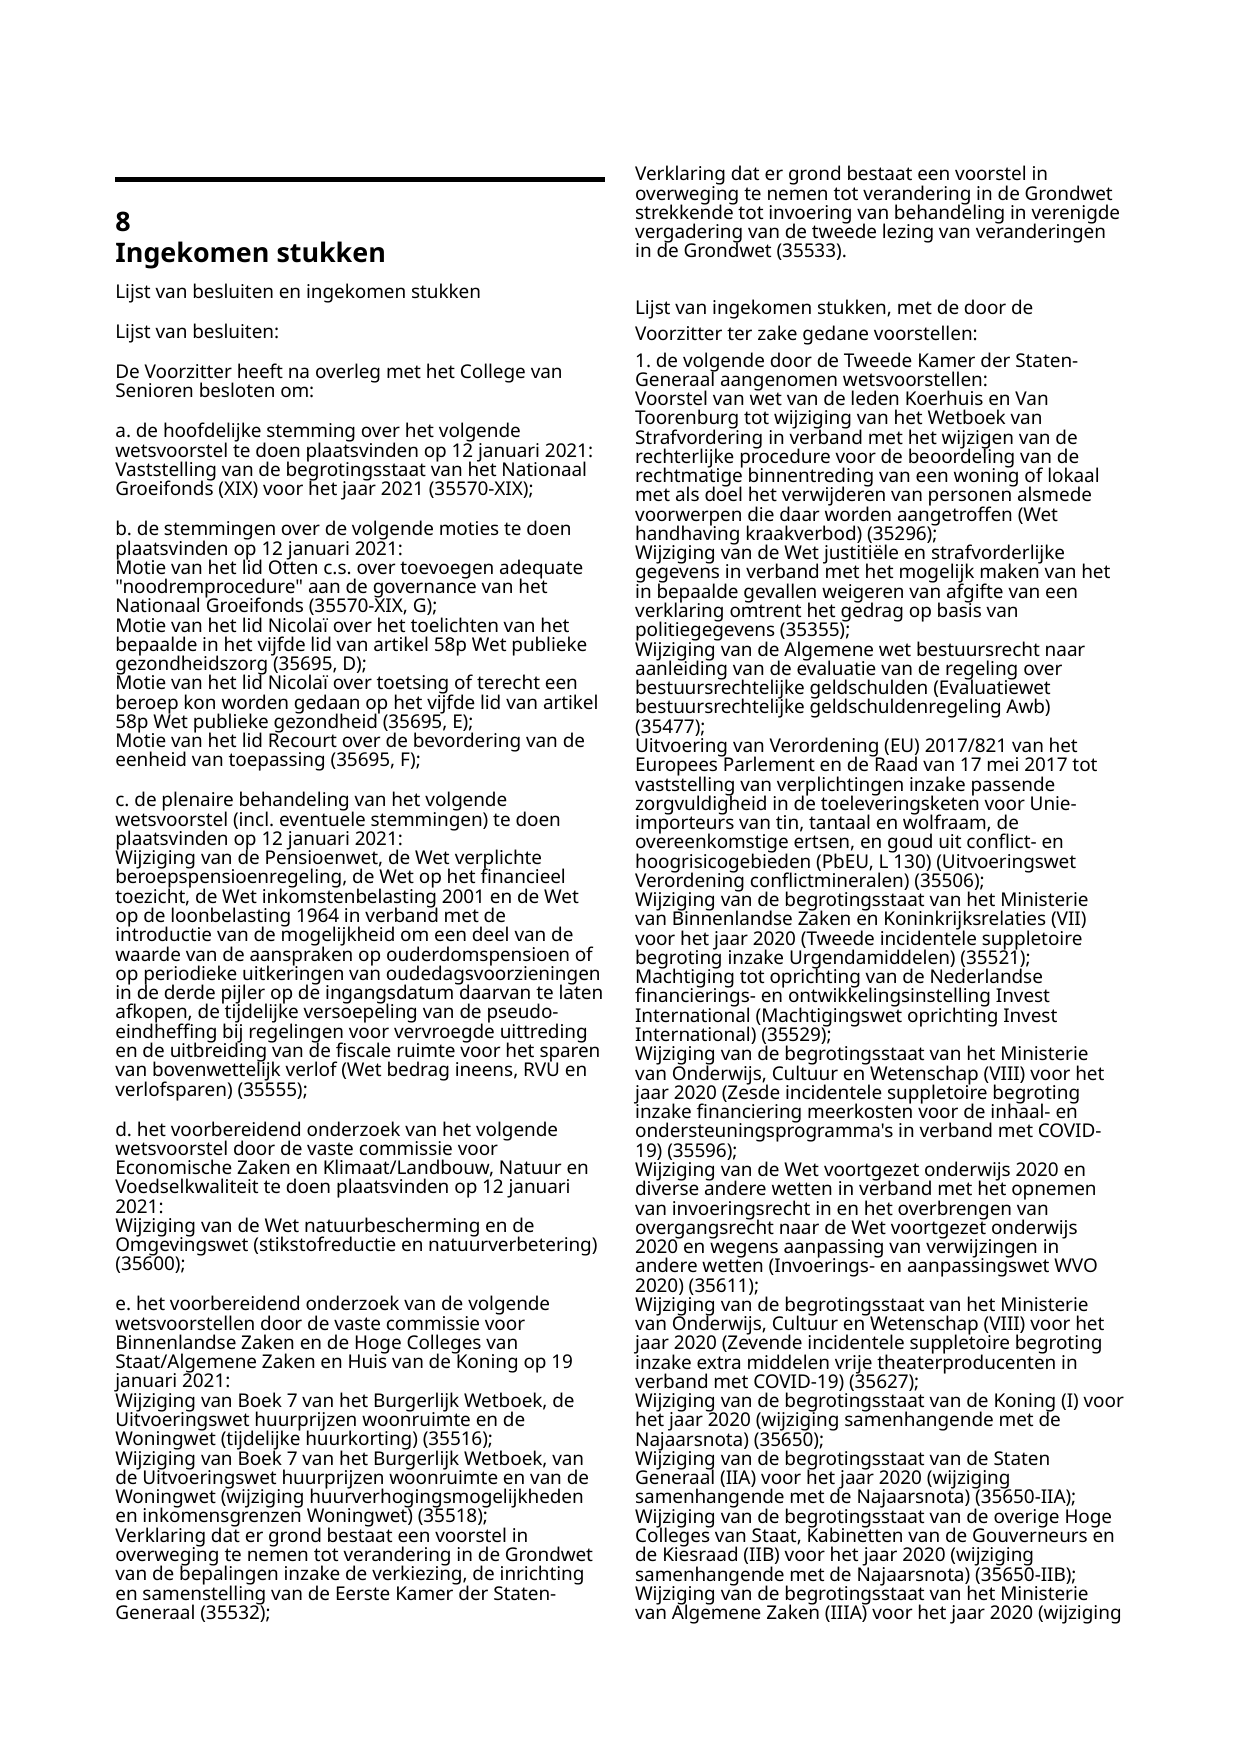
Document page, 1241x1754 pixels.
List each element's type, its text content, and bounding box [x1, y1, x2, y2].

text Wijziging van Boek 7 van het Burgerlijk Wetboek, de Uitvoeringswet huurprijzen woonruimte en de Woningwet (tijdelijke huurkorting) (35516); [115, 1392, 605, 1449]
text Vaststelling van de begrotingsstaat van het Nationaal Groeifonds (XIX) voor het jaar 2021 (35570-XIX); [115, 461, 605, 499]
text Machtiging tot oprichting van de Nederlandse financierings- en ontwikkelingsinstelling Invest International (Machtigingswet oprichting Invest International) (35529); [635, 968, 1125, 1045]
text Uitvoering van Verordening (EU) 2017/821 van het Europees Parlement en de Raad van 17 mei 2017 tot vaststelling van verplichtingen inzake passende zorgvuldigheid in de toeleveringsketen voor Unie-importeurs van tin, tantaal en wolfraam, de overeenkomstige ertsen, en goud uit conflict- en hoogrisicogebieden (PbEU, L 130) (Uitvoeringswet Verordening conflictmineralen) (35506); [635, 737, 1125, 891]
text Verklaring dat er grond bestaat een voorstel in overweging te nemen tot verandering in de Grondwet van de bepalingen inzake de verkiezing, de inrichting en samenstelling van de Eerste Kamer der Staten-Generaal (35532); [115, 1527, 605, 1623]
text Wijziging van de Algemene wet bestuursrecht naar aanleiding van de evaluatie van de regeling over bestuursrechtelijke geldschulden (Evaluatiewet bestuursrechtelijke geldschuldenregeling Awb) (35477); [635, 641, 1125, 737]
text a. de hoofdelijke stemming over het volgende wetsvoorstel te doen plaatsvinden op 12 januari 2021: [115, 422, 605, 461]
text Wijziging van de Wet voortgezet onderwijs 2020 en diverse andere wetten in verband met het opnemen van invoeringsrecht in en het overbrengen van overgangsrecht naar de Wet voortgezet onderwijs 2020 en wegens aanpassing van verwijzingen in andere wetten (Invoerings- en aanpassingswet WVO 2020) (35611); [635, 1161, 1125, 1296]
text b. de stemmingen over de volgende moties te doen plaatsvinden op 12 januari 2021: [115, 520, 605, 559]
text Wijziging van de Wet justitiële en strafvorderlijke gegevens in verband met het mogelijk maken van het in bepaalde gevallen weigeren van afgifte van een verklaring omtrent het gedrag op basis van politiegegevens (35355); [635, 544, 1125, 641]
text Wijziging van de Pensioenwet, de Wet verplichte beroepspensioenregeling, de Wet op het financieel toezicht, de Wet inkomstenbelasting 2001 en de Wet op de loonbelasting 1964 in verband met de introductie van de mogelijkheid om een deel van de waarde van de aanspraken op ouderdomspensioen of op periodieke uitkeringen van oudedagsvoorzieningen in de derde pijler op de ingangsdatum daarvan te laten afkopen, de tijdelijke versoepeling van de pseudo-eindheffing bij regelingen voor vervroegde uittreding en de uitbreiding van de fiscale ruimte voor het sparen van bovenwettelijk verlof (Wet bedrag ineens, RVU en verlofsparen) (35555); [115, 849, 605, 1100]
text Wijziging van de begrotingsstaat van de overige Hoge Colleges van Staat, Kabinetten van de Gouverneurs en de Kiesraad (IIB) voor het jaar 2020 (wijziging samenhangende met de Najaarsnota) (35650-IIB); [635, 1508, 1125, 1585]
text Wijziging van de begrotingsstaat van het Ministerie van Binnenlandse Zaken en Koninkrijksrelaties (VII) voor het jaar 2020 (Tweede incidentele suppletoire begroting inzake Urgendamiddelen) (35521); [635, 891, 1125, 968]
text Lijst van besluiten: [115, 323, 605, 342]
text Motie van het lid Otten c.s. over toevoegen adequate "noodremprocedure" aan de governance van het Nationaal Groeifonds (35570-XIX, G); [115, 559, 605, 617]
text 8 [115, 203, 605, 239]
text De Voorzitter heeft na overleg met het College van Senioren besloten om: [115, 363, 605, 402]
text Wijziging van de begrotingsstaat van het Ministerie van Onderwijs, Cultuur en Wetenschap (VIII) voor het jaar 2020 (Zevende incidentele suppletoire begroting inzake extra middelen vrije theaterproducenten in verband met COVID-19) (35627); [635, 1296, 1125, 1392]
text Voorstel van wet van de leden Koerhuis en Van Toorenburg tot wijziging van het Wetboek van Strafvordering in verband met het wijzigen van de rechterlijke procedure voor de beoordeling van de rechtmatige binnentreding van een woning of lokaal met als doel het verwijderen van personen alsmede voorwerpen die daar worden aangetroffen (Wet handhaving kraakverbod) (35296); [635, 390, 1125, 544]
text Motie van het lid Nicolaï over het toelichten van het bepaalde in het vijfde lid van artikel 58p Wet publieke gezondheidszorg (35695, D); [115, 617, 605, 674]
text c. de plenaire behandeling van het volgende wetsvoorstel (incl. eventuele stemmingen) te doen plaatsvinden op 12 januari 2021: [115, 791, 605, 849]
text Lijst van ingekomen stukken, met de door de Voorzitter ter zake gedane voorstellen: [635, 294, 1125, 346]
text Wijziging van Boek 7 van het Burgerlijk Wetboek, van de Uitvoeringswet huurprijzen woonruimte en van de Woningwet (wijziging huurverhogingsmogelijkheden en inkomensgrenzen Woningwet) (35518); [115, 1449, 605, 1527]
text Wijziging van de Wet natuurbescherming en de Omgevingswet (stikstofreductie en natuurverbetering) (35600); [115, 1217, 605, 1275]
text Lijst van besluiten en ingekomen stukken [115, 283, 605, 302]
text Wijziging van de begrotingsstaat van de Staten Generaal (IIA) voor het jaar 2020 (wijziging samenhangende met de Najaarsnota) (35650-IIA); [635, 1450, 1125, 1508]
text e. het voorbereidend onderzoek van de volgende wetsvoorstellen door de vaste commissie voor Binnenlandse Zaken en de Hoge Colleges van Staat/Algemene Zaken en Huis van de Koning op 19 januari 2021: [115, 1295, 605, 1392]
text Motie van het lid Recourt over de bevordering van de eenheid van toepassing (35695, F); [115, 732, 605, 771]
text Verklaring dat er grond bestaat een voorstel in overweging te nemen tot verandering in de Grondwet strekkende tot invoering van behandeling in verenigde vergadering van de tweede lezing van veranderingen in de Grondwet (35533). [635, 165, 1125, 262]
text Wijziging van de begrotingsstaat van het Ministerie van Algemene Zaken (IIIA) voor het jaar 2020 (wijziging [635, 1585, 1125, 1623]
text d. het voorbereidend onderzoek van het volgende wetsvoorstel door de vaste commissie voor Economische Zaken en Klimaat/Landbouw, Natuur en Voedselkwaliteit te doen plaatsvinden op 12 januari 2021: [115, 1121, 605, 1217]
text Motie van het lid Nicolaï over toetsing of terecht een beroep kon worden gedaan op het vijfde lid van artikel 58p Wet publieke gezondheid (35695, E); [115, 674, 605, 732]
text Wijziging van de begrotingsstaat van de Koning (I) voor het jaar 2020 (wijziging samenhangende met de Najaarsnota) (35650); [635, 1392, 1125, 1450]
text Ingekomen stukken [115, 239, 605, 283]
text 1. de volgende door de Tweede Kamer der Staten-Generaal aangenomen wetsvoorstellen: [635, 352, 1125, 390]
text Wijziging van de begrotingsstaat van het Ministerie van Onderwijs, Cultuur en Wetenschap (VIII) voor het jaar 2020 (Zesde incidentele suppletoire begroting inzake financiering meerkosten voor de inhaal- en ondersteuningsprogramma's in verband met COVID-19) (35596); [635, 1045, 1125, 1161]
